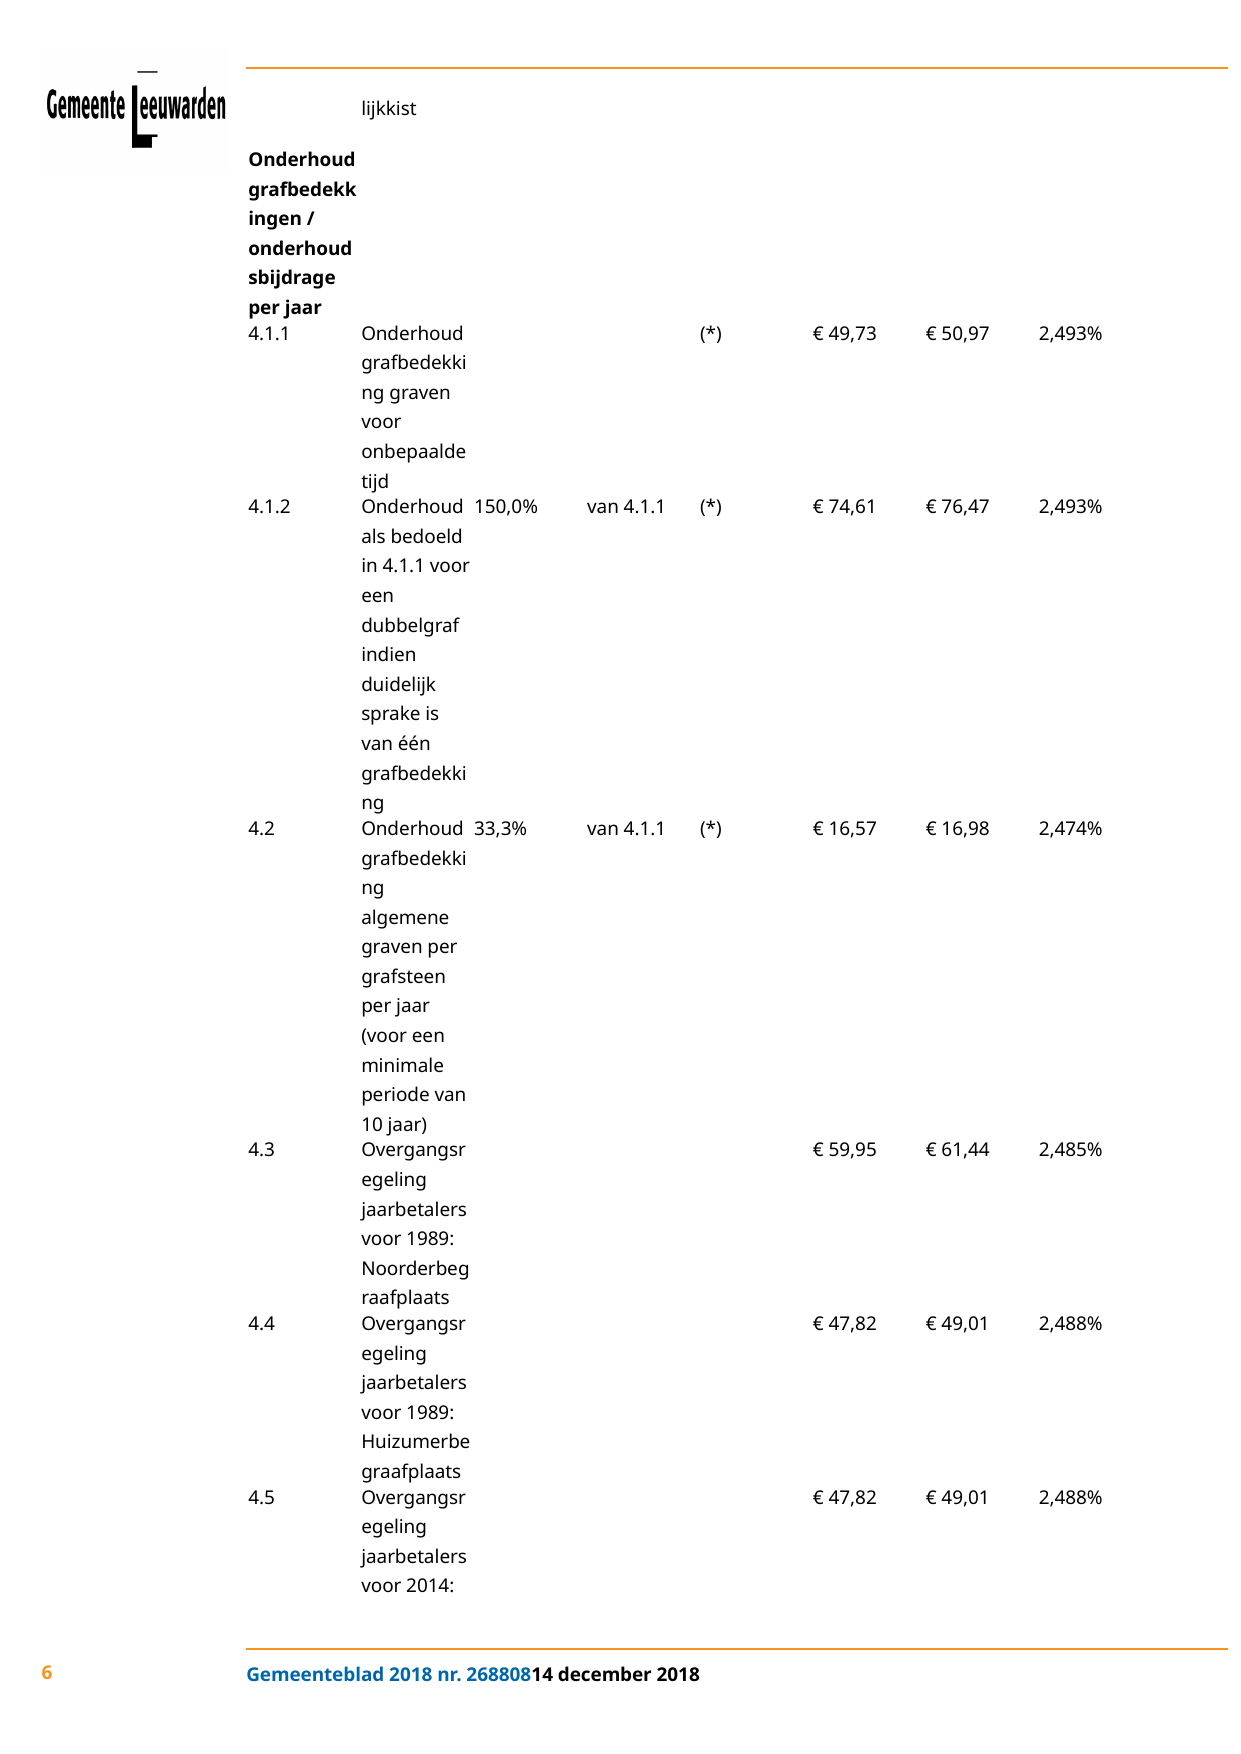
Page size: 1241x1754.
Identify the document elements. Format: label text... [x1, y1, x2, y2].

table_cell [700, 1484, 813, 1598]
table_cell Overgangsregeling jaarbetalers voor 1989: Huizumerbegraafplaats [361, 1310, 474, 1484]
table_cell [813, 95, 926, 121]
table_cell 150,0% [474, 494, 587, 815]
table_cell [1039, 95, 1152, 121]
picture [41, 47, 231, 172]
table_cell [587, 320, 700, 493]
table_cell [700, 121, 813, 146]
table_cell [813, 121, 926, 146]
table_cell € 50,97 [926, 320, 1038, 493]
table_cell [926, 95, 1038, 121]
table_cell lijkkist [361, 95, 474, 121]
table_cell [587, 95, 700, 121]
table_cell € 16,57 [813, 815, 926, 1137]
table_cell € 49,01 [926, 1484, 1038, 1598]
table_cell 4.5 [248, 1484, 361, 1598]
table_cell 33,3% [474, 815, 587, 1137]
table_cell [474, 1137, 587, 1310]
table_cell 2,485% [1039, 1137, 1152, 1310]
table_cell [587, 146, 700, 320]
table_cell [474, 320, 587, 493]
table_cell 2,488% [1039, 1484, 1152, 1598]
table_cell [587, 121, 700, 146]
table_cell [361, 121, 474, 146]
table_cell van 4.1.1 [587, 494, 700, 815]
table_cell (*) [700, 320, 813, 493]
table_cell [474, 1310, 587, 1484]
table_cell Onderhoud grafbedekking algemene graven per grafsteen per jaar (voor een minimale periode van 10 jaar) [361, 815, 474, 1137]
table_cell (*) [700, 494, 813, 815]
table_cell € 74,61 [813, 494, 926, 815]
table_cell [700, 1310, 813, 1484]
table_cell 2,474% [1039, 815, 1152, 1137]
table_cell € 61,44 [926, 1137, 1038, 1310]
table_cell Onderhoud grafbedekkingen / onderhoudsbijdrage per jaar [248, 146, 361, 320]
table_cell € 59,95 [813, 1137, 926, 1310]
table_cell € 49,01 [926, 1310, 1038, 1484]
table_cell € 16,98 [926, 815, 1038, 1137]
table_cell Onderhoud grafbedekking graven voor onbepaalde tijd [361, 320, 474, 493]
table_cell [248, 95, 361, 121]
table_cell [587, 1137, 700, 1310]
table_cell [926, 121, 1038, 146]
table_cell van 4.1.1 [587, 815, 700, 1137]
table_cell 4.4 [248, 1310, 361, 1484]
table_cell [248, 121, 361, 146]
table_cell [474, 121, 587, 146]
table_cell Overgangsregeling jaarbetalers voor 1989: Noorderbegraafplaats [361, 1137, 474, 1310]
table_cell € 76,47 [926, 494, 1038, 815]
table_cell Onderhoud als bedoeld in 4.1.1 voor een dubbelgraf indien duidelijk sprake is van één grafbedekking [361, 494, 474, 815]
table_cell [474, 146, 587, 320]
table_cell (*) [700, 815, 813, 1137]
table_cell € 49,73 [813, 320, 926, 493]
table_cell [361, 146, 474, 320]
table_cell [1039, 121, 1152, 146]
table_cell 4.2 [248, 815, 361, 1137]
table_cell € 47,82 [813, 1310, 926, 1484]
table_cell Overgangsregeling jaarbetalers voor 2014: [361, 1484, 474, 1598]
table_cell [700, 146, 813, 320]
table_cell [700, 95, 813, 121]
table_cell [700, 1137, 813, 1310]
table_cell [474, 95, 587, 121]
table_cell € 47,82 [813, 1484, 926, 1598]
table_cell 2,493% [1039, 320, 1152, 493]
table_cell 2,488% [1039, 1310, 1152, 1484]
table_cell 4.3 [248, 1137, 361, 1310]
table_cell [587, 1310, 700, 1484]
table_cell [474, 1484, 587, 1598]
table_cell 2,493% [1039, 494, 1152, 815]
table_cell 4.1.2 [248, 494, 361, 815]
table_cell [587, 1484, 700, 1598]
table_cell 4.1.1 [248, 320, 361, 493]
